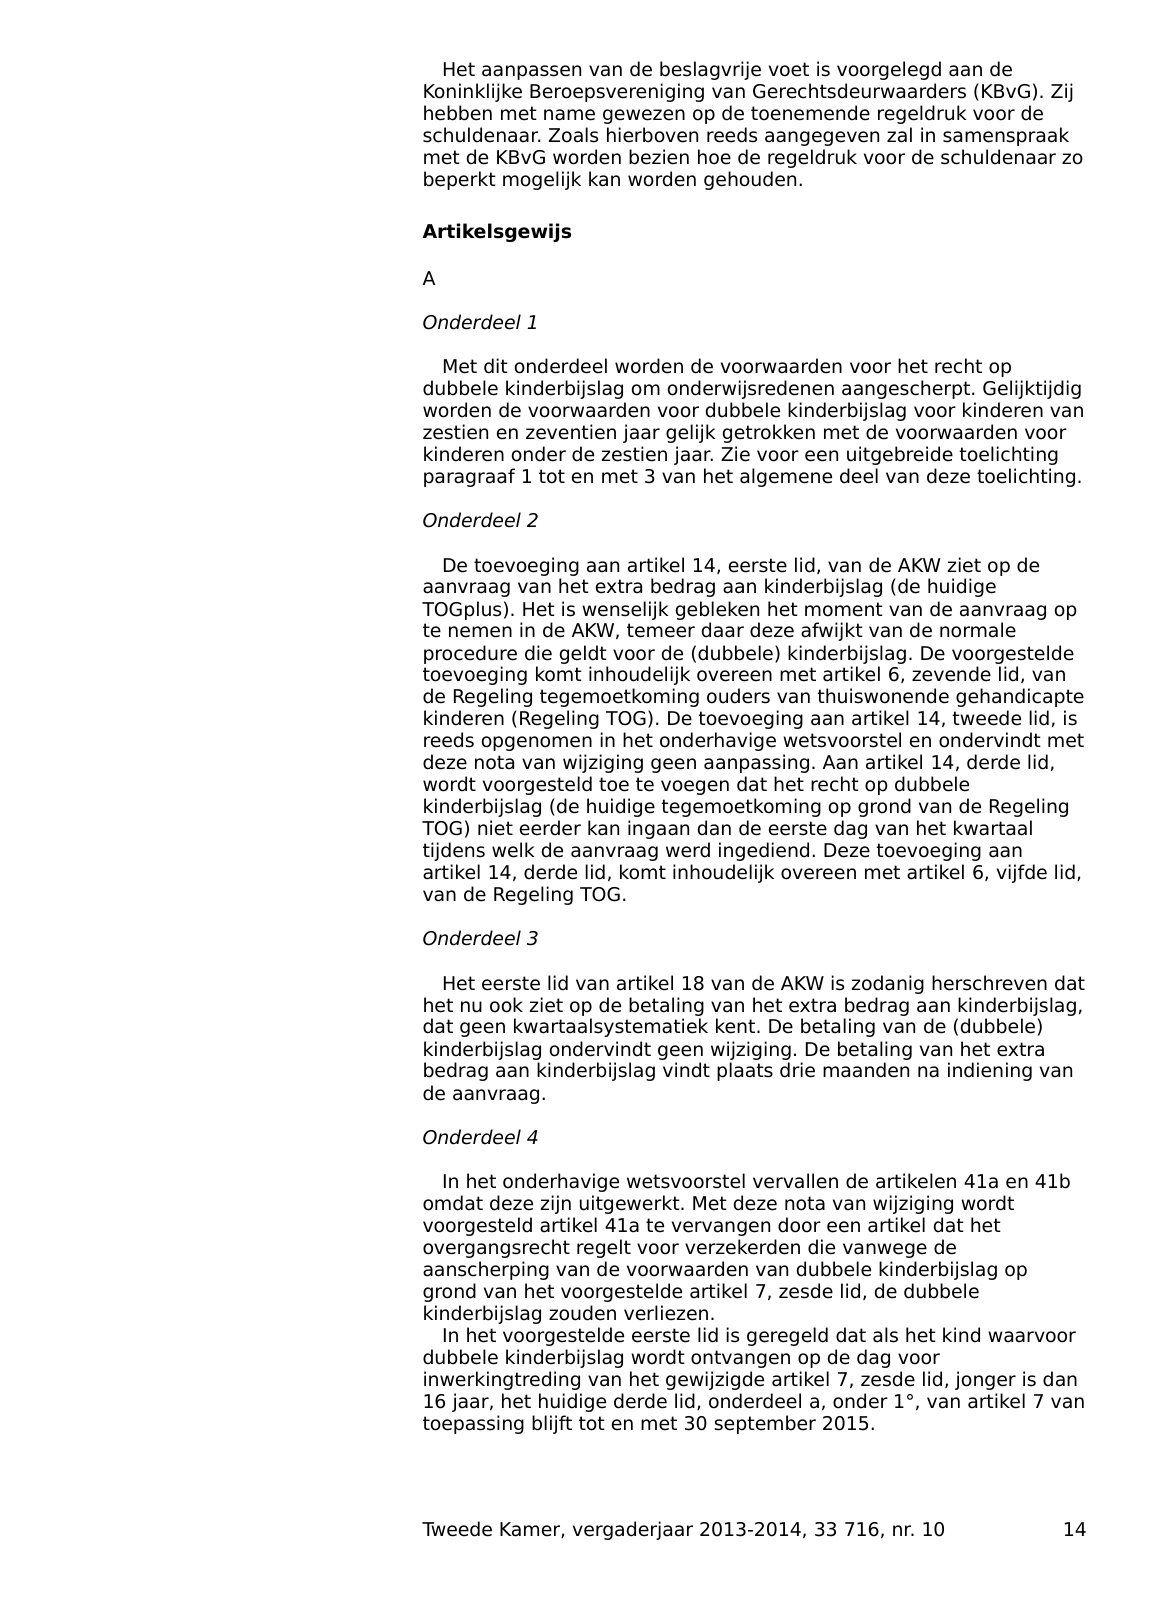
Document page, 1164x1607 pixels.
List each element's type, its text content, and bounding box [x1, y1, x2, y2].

text Het aanpassen van de beslagvrije voet is voorgelegd aan de Koninklijke Beroepsvereniging van Gerechtsdeurwaarders (KBvG). Zij hebben met name gewezen op de toenemende regeldruk voor de schuldenaar. Zoals hierboven reeds aangegeven zal in samenspraak met de KBvG worden bezien hoe de regeldruk voor de schuldenaar zo beperkt mogelijk kan worden gehouden. [422, 59, 1087, 191]
text In het onderhavige wetsvoorstel vervallen de artikelen 41a en 41b omdat deze zijn uitgewerkt. Met deze nota van wijziging wordt voorgesteld artikel 41a te vervangen door een artikel dat het overgangsrecht regelt voor verzekerden die vanwege de aanscherping van de voorwaarden van dubbele kinderbijslag op grond van het voorgestelde artikel 7, zesde lid, de dubbele kinderbijslag zouden verliezen. [422, 1171, 1087, 1324]
subtitle Artikelsgewijs [422, 221, 1087, 243]
text Het eerste lid van artikel 18 van de AKW is zodanig herschreven dat het nu ook ziet op de betaling van het extra bedrag aan kinderbijslag, dat geen kwartaalsystematiek kent. De betaling van de (dubbele) kinderbijslag ondervindt geen wijziging. De betaling van het extra bedrag aan kinderbijslag vindt plaats drie maanden na indiening van de aanvraag. [422, 972, 1087, 1104]
subtitle Onderdeel 1 [422, 312, 1087, 334]
subtitle Onderdeel 4 [422, 1127, 1087, 1148]
text De toevoeging aan artikel 14, eerste lid, van de AKW ziet op de aanvraag van het extra bedrag aan kinderbijslag (de huidige TOGplus). Het is wenselijk gebleken het moment van de aanvraag op te nemen in de AKW, temeer daar deze afwijkt van de normale procedure die geldt voor de (dubbele) kinderbijslag. De voorgestelde toevoeging komt inhoudelijk overeen met artikel 6, zevende lid, van de Regeling tegemoetkoming ouders van thuiswonende gehandicapte kinderen (Regeling TOG). De toevoeging aan artikel 14, tweede lid, is reeds opgenomen in het onderhavige wetsvoorstel en ondervindt met deze nota van wijziging geen aanpassing. Aan artikel 14, derde lid, wordt voorgesteld toe te voegen dat het recht op dubbele kinderbijslag (de huidige tegemoetkoming op grond van de Regeling TOG) niet eerder kan ingaan dan de eerste dag van het kwartaal tijdens welk de aanvraag werd ingediend. Deze toevoeging aan artikel 14, derde lid, komt inhoudelijk overeen met artikel 6, vijfde lid, van de Regeling TOG. [422, 554, 1087, 906]
text In het voorgestelde eerste lid is geregeld dat als het kind waarvoor dubbele kinderbijslag wordt ontvangen op de dag voor inwerkingtreding van het gewijzigde artikel 7, zesde lid, jonger is dan 16 jaar, het huidige derde lid, onderdeel a, onder 1°, van artikel 7 van toepassing blijft tot en met 30 september 2015. [422, 1324, 1087, 1434]
subtitle Onderdeel 2 [422, 510, 1087, 532]
text Met dit onderdeel worden de voorwaarden voor het recht op dubbele kinderbijslag om onderwijsredenen aangescherpt. Gelijktijdig worden de voorwaarden voor dubbele kinderbijslag voor kinderen van zestien en zeventien jaar gelijk getrokken met de voorwaarden voor kinderen onder de zestien jaar. Zie voor een uitgebreide toelichting paragraaf 1 tot en met 3 van het algemene deel van deze toelichting. [422, 356, 1087, 488]
subtitle Onderdeel 3 [422, 928, 1087, 950]
subtitle A [422, 268, 1087, 290]
